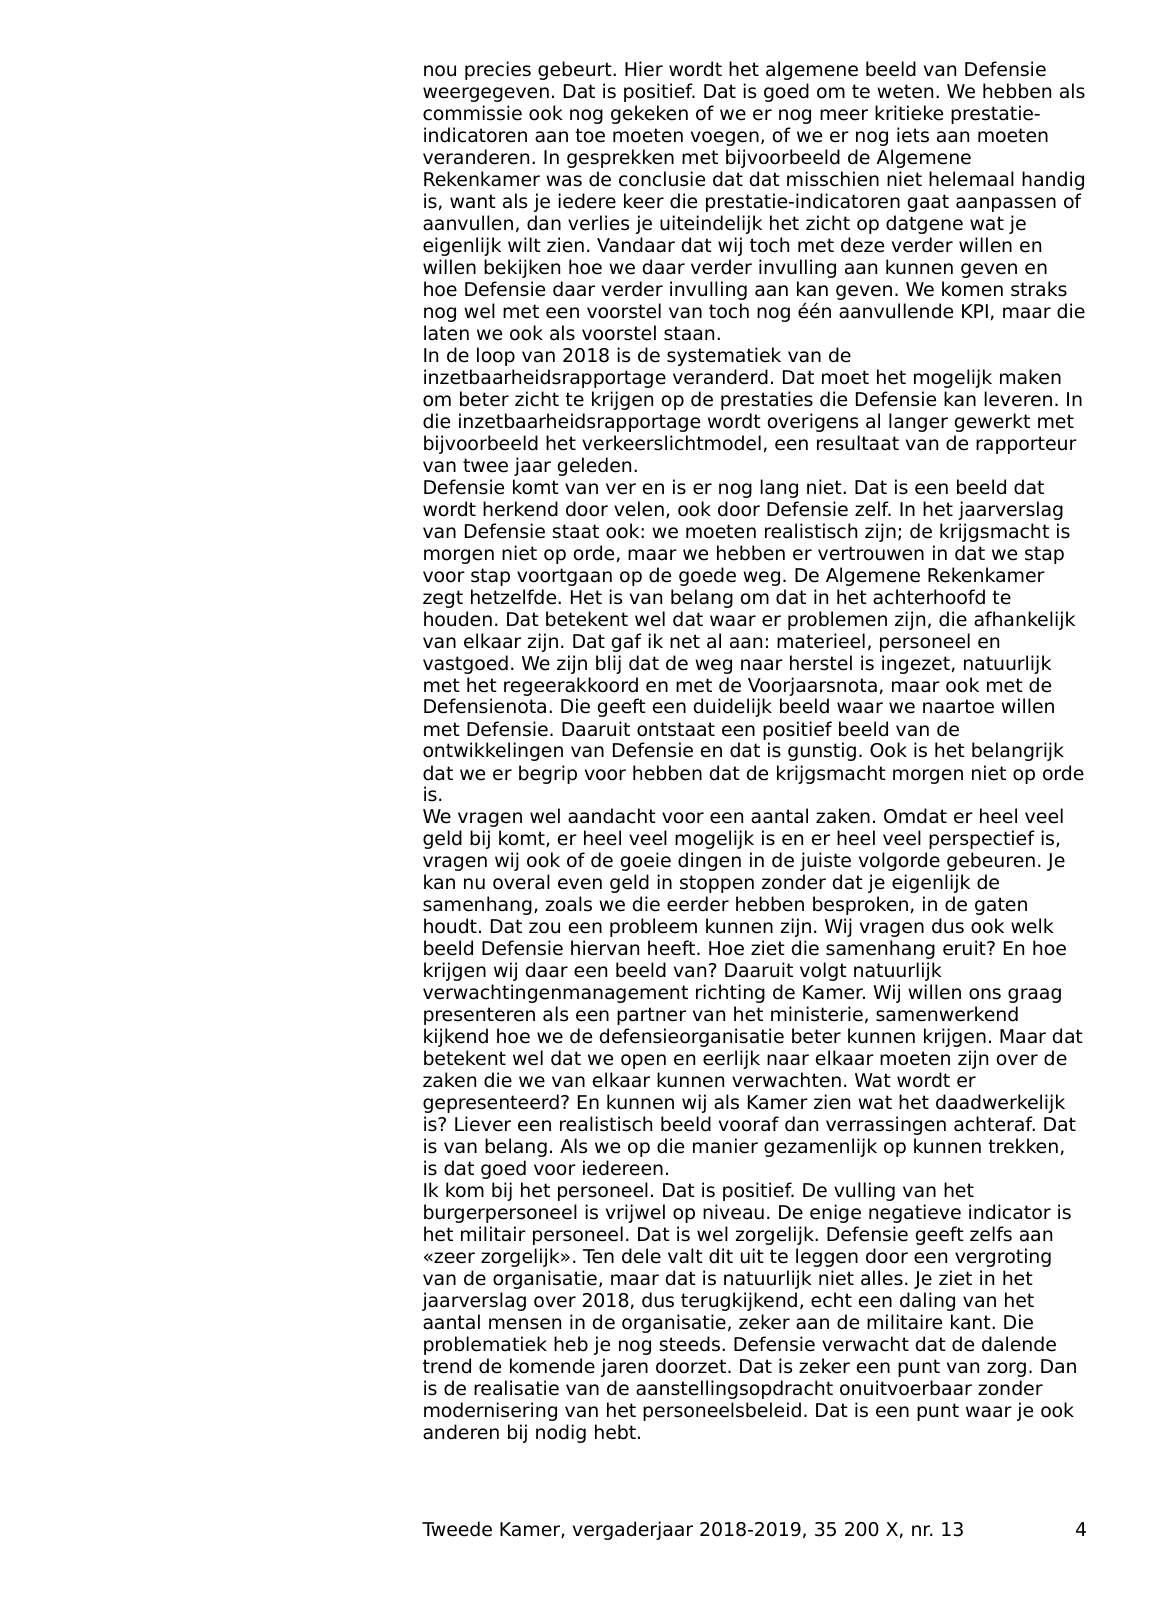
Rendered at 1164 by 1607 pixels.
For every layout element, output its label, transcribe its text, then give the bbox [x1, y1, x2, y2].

text In de loop van 2018 is de systematiek van de inzetbaarheidsrapportage veranderd. Dat moet het mogelijk maken om beter zicht te krijgen op de prestaties die Defensie kan leveren. In die inzetbaarheidsrapportage wordt overigens al langer gewerkt met bijvoorbeeld het verkeerslichtmodel, een resultaat van de rapporteur van twee jaar geleden. [422, 345, 1087, 477]
text nou precies gebeurt. Hier wordt het algemene beeld van Defensie weergegeven. Dat is positief. Dat is goed om te weten. We hebben als commissie ook nog gekeken of we er nog meer kritieke prestatie-indicatoren aan toe moeten voegen, of we er nog iets aan moeten veranderen. In gesprekken met bijvoorbeeld de Algemene Rekenkamer was de conclusie dat dat misschien niet helemaal handig is, want als je iedere keer die prestatie-indicatoren gaat aanpassen of aanvullen, dan verlies je uiteindelijk het zicht op datgene wat je eigenlijk wilt zien. Vandaar dat wij toch met deze verder willen en willen bekijken hoe we daar verder invulling aan kunnen geven en hoe Defensie daar verder invulling aan kan geven. We komen straks nog wel met een voorstel van toch nog één aanvullende KPI, maar die laten we ook als voorstel staan. [422, 59, 1087, 345]
text Ik kom bij het personeel. Dat is positief. De vulling van het burgerpersoneel is vrijwel op niveau. De enige negatieve indicator is het militair personeel. Dat is wel zorgelijk. Defensie geeft zelfs aan «zeer zorgelijk». Ten dele valt dit uit te leggen door een vergroting van de organisatie, maar dat is natuurlijk niet alles. Je ziet in het jaarverslag over 2018, dus terugkijkend, echt een daling van het aantal mensen in de organisatie, zeker aan de militaire kant. Die problematiek heb je nog steeds. Defensie verwacht dat de dalende trend de komende jaren doorzet. Dat is zeker een punt van zorg. Dan is de realisatie van de aanstellingsopdracht onuitvoerbaar zonder modernisering van het personeelsbeleid. Dat is een punt waar je ook anderen bij nodig hebt. [422, 1180, 1087, 1444]
text We vragen wel aandacht voor een aantal zaken. Omdat er heel veel geld bij komt, er heel veel mogelijk is en er heel veel perspectief is, vragen wij ook of de goeie dingen in de juiste volgorde gebeuren. Je kan nu overal even geld in stoppen zonder dat je eigenlijk de samenhang, zoals we die eerder hebben besproken, in de gaten houdt. Dat zou een probleem kunnen zijn. Wij vragen dus ook welk beeld Defensie hiervan heeft. Hoe ziet die samenhang eruit? En hoe krijgen wij daar een beeld van? Daaruit volgt natuurlijk verwachtingenmanagement richting de Kamer. Wij willen ons graag presenteren als een partner van het ministerie, samenwerkend kijkend hoe we de defensieorganisatie beter kunnen krijgen. Maar dat betekent wel dat we open en eerlijk naar elkaar moeten zijn over de zaken die we van elkaar kunnen verwachten. Wat wordt er gepresenteerd? En kunnen wij als Kamer zien wat het daadwerkelijk is? Liever een realistisch beeld vooraf dan verrassingen achteraf. Dat is van belang. Als we op die manier gezamenlijk op kunnen trekken, is dat goed voor iedereen. [422, 806, 1087, 1180]
text Defensie komt van ver en is er nog lang niet. Dat is een beeld dat wordt herkend door velen, ook door Defensie zelf. In het jaarverslag van Defensie staat ook: we moeten realistisch zijn; de krijgsmacht is morgen niet op orde, maar we hebben er vertrouwen in dat we stap voor stap voortgaan op de goede weg. De Algemene Rekenkamer zegt hetzelfde. Het is van belang om dat in het achterhoofd te houden. Dat betekent wel dat waar er problemen zijn, die afhankelijk van elkaar zijn. Dat gaf ik net al aan: materieel, personeel en vastgoed. We zijn blij dat de weg naar herstel is ingezet, natuurlijk met het regeerakkoord en met de Voorjaarsnota, maar ook met de Defensienota. Die geeft een duidelijk beeld waar we naartoe willen met Defensie. Daaruit ontstaat een positief beeld van de ontwikkelingen van Defensie en dat is gunstig. Ook is het belangrijk dat we er begrip voor hebben dat de krijgsmacht morgen niet op orde is. [422, 477, 1087, 806]
